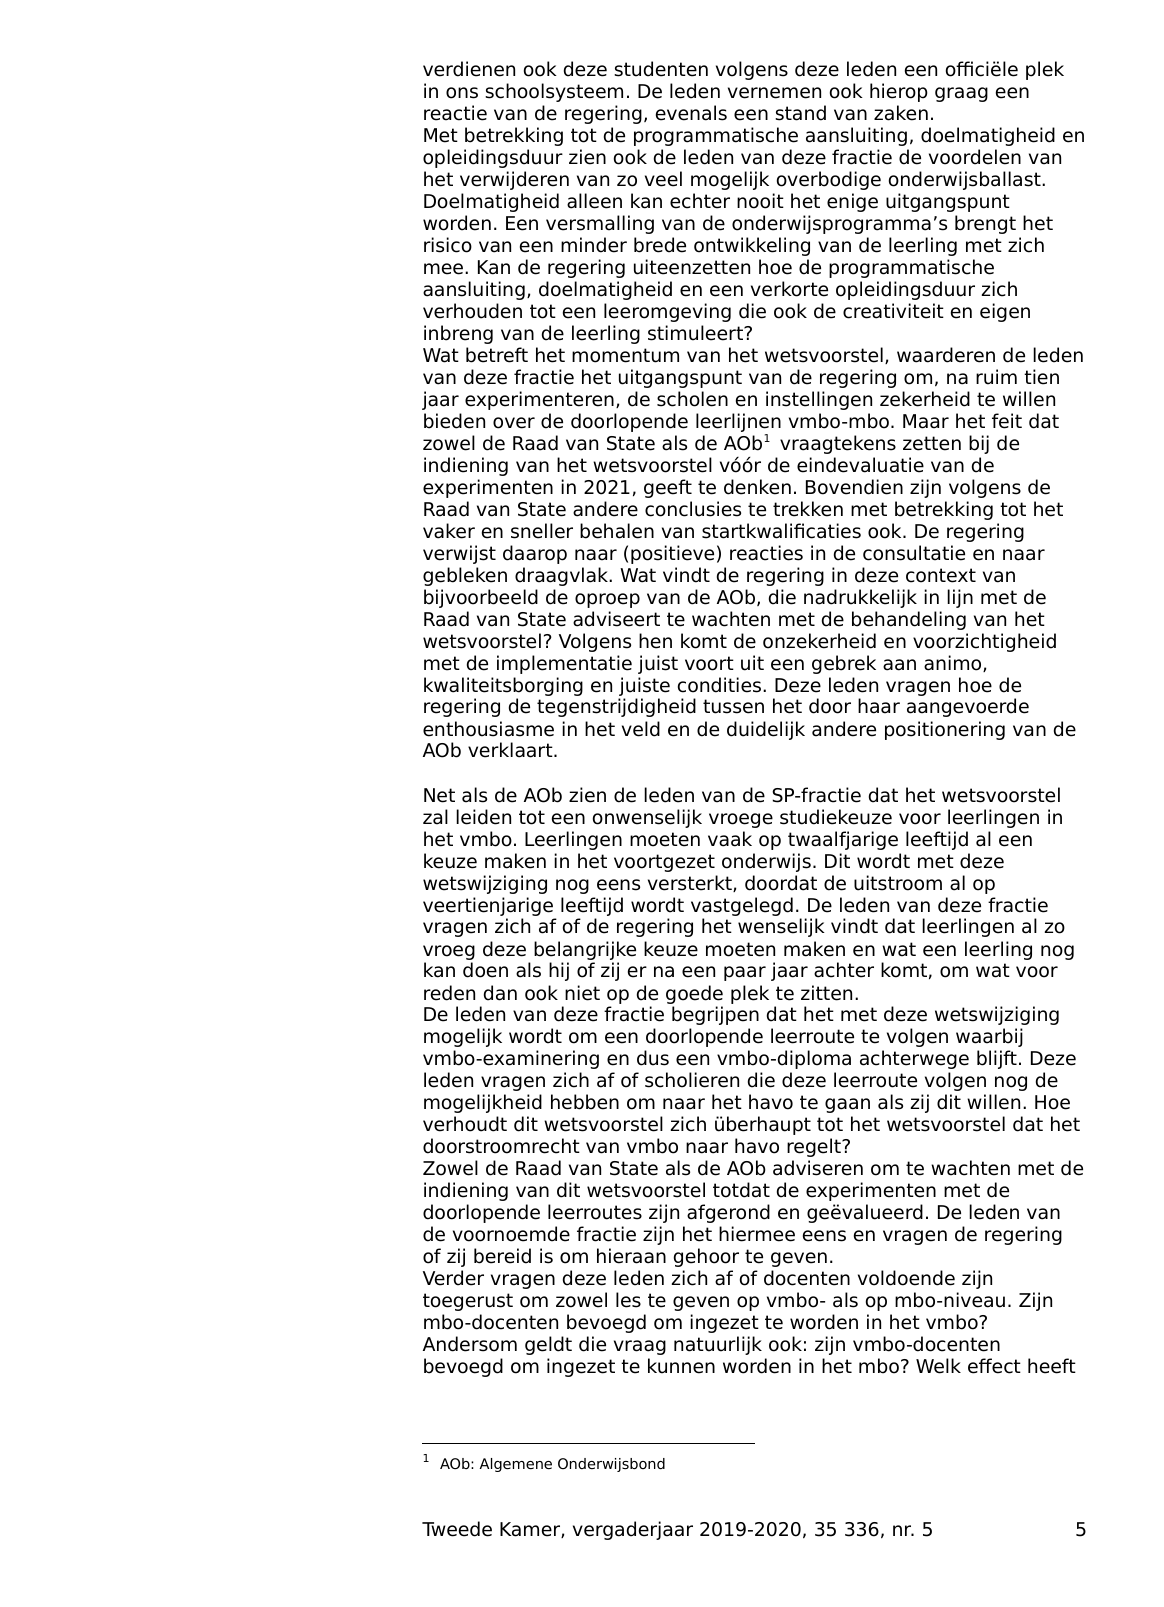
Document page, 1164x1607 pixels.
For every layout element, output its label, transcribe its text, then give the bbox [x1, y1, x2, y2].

text AOb: Algemene Onderwijsbond [422, 1452, 1087, 1474]
text verdienen ook deze studenten volgens deze leden een officiële plek in ons schoolsysteem. De leden vernemen ook hierop graag een reactie van de regering, evenals een stand van zaken. [422, 59, 1087, 125]
text Zowel de Raad van State als de AOb adviseren om te wachten met de indiening van dit wetsvoorstel totdat de experimenten met de doorlopende leerroutes zijn afgerond en geëvalueerd. De leden van de voornoemde fractie zijn het hiermee eens en vragen de regering of zij bereid is om hieraan gehoor te geven. [422, 1158, 1087, 1268]
text Wat betreft het momentum van het wetsvoorstel, waarderen de leden van deze fractie het uitgangspunt van de regering om, na ruim tien jaar experimenteren, de scholen en instellingen zekerheid te willen bieden over de doorlopende leerlijnen vmbo-mbo. Maar het feit dat zowel de Raad van State als de AOb vraagtekens zetten bij de indiening van het wetsvoorstel vóór de eindevaluatie van de experimenten in 2021, geeft te denken. Bovendien zijn volgens de Raad van State andere conclusies te trekken met betrekking tot het vaker en sneller behalen van startkwalificaties ook. De regering verwijst daarop naar (positieve) reacties in de consultatie en naar gebleken draagvlak. Wat vindt de regering in deze context van bijvoorbeeld de oproep van de AOb, die nadrukkelijk in lijn met de Raad van State adviseert te wachten met de behandeling van het wetsvoorstel? Volgens hen komt de onzekerheid en voorzichtigheid met de implementatie juist voort uit een gebrek aan animo, kwaliteitsborging en juiste condities. Deze leden vragen hoe de regering de tegenstrijdigheid tussen het door haar aangevoerde enthousiasme in het veld en de duidelijk andere positionering van de AOb verklaart. [422, 345, 1087, 762]
text Net als de AOb zien de leden van de SP-fractie dat het wetsvoorstel zal leiden tot een onwenselijk vroege studiekeuze voor leerlingen in het vmbo. Leerlingen moeten vaak op twaalfjarige leeftijd al een keuze maken in het voortgezet onderwijs. Dit wordt met deze wetswijziging nog eens versterkt, doordat de uitstroom al op veertienjarige leeftijd wordt vastgelegd. De leden van deze fractie vragen zich af of de regering het wenselijk vindt dat leerlingen al zo vroeg deze belangrijke keuze moeten maken en wat een leerling nog kan doen als hij of zij er na een paar jaar achter komt, om wat voor reden dan ook niet op de goede plek te zitten. [422, 784, 1087, 1004]
text De leden van deze fractie begrijpen dat het met deze wetswijziging mogelijk wordt om een doorlopende leerroute te volgen waarbij vmbo-examinering en dus een vmbo-diploma achterwege blijft. Deze leden vragen zich af of scholieren die deze leerroute volgen nog de mogelijkheid hebben om naar het havo te gaan als zij dit willen. Hoe verhoudt dit wetsvoorstel zich überhaupt tot het wetsvoorstel dat het doorstroomrecht van vmbo naar havo regelt? [422, 1004, 1087, 1158]
text Met betrekking tot de programmatische aansluiting, doelmatigheid en opleidingsduur zien ook de leden van deze fractie de voordelen van het verwijderen van zo veel mogelijk overbodige onderwijsballast. Doelmatigheid alleen kan echter nooit het enige uitgangspunt worden. Een versmalling van de onderwijsprogramma’s brengt het risico van een minder brede ontwikkeling van de leerling met zich mee. Kan de regering uiteenzetten hoe de programmatische aansluiting, doelmatigheid en een verkorte opleidingsduur zich verhouden tot een leeromgeving die ook de creativiteit en eigen inbreng van de leerling stimuleert? [422, 125, 1087, 345]
text Verder vragen deze leden zich af of docenten voldoende zijn toegerust om zowel les te geven op vmbo- als op mbo-niveau. Zijn mbo-docenten bevoegd om ingezet te worden in het vmbo? Andersom geldt die vraag natuurlijk ook: zijn vmbo-docenten bevoegd om ingezet te kunnen worden in het mbo? Welk effect heeft [422, 1268, 1087, 1378]
